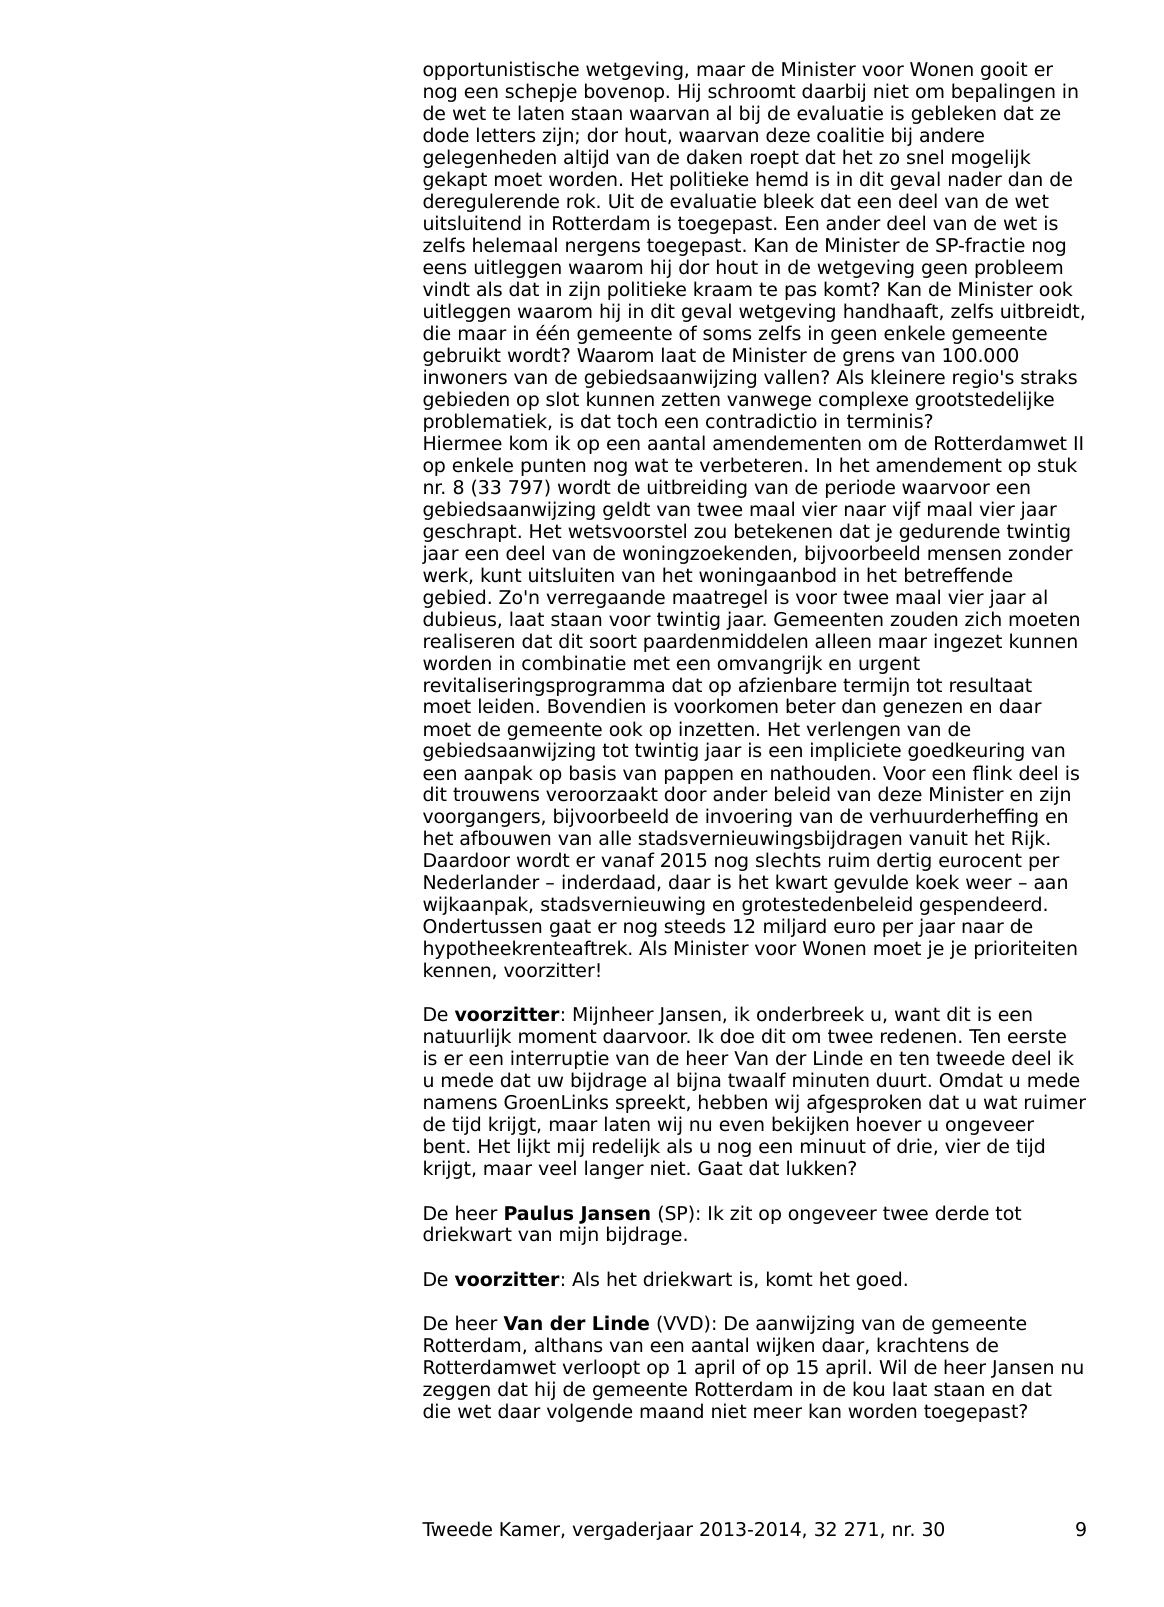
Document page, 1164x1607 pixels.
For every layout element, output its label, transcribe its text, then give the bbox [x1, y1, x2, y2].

text Hiermee kom ik op een aantal amendementen om de Rotterdamwet II op enkele punten nog wat te verbeteren. In het amendement op stuk nr. 8 (33 797) wordt de uitbreiding van de periode waarvoor een gebiedsaanwijzing geldt van twee maal vier naar vijf maal vier jaar geschrapt. Het wetsvoorstel zou betekenen dat je gedurende twintig jaar een deel van de woningzoekenden, bijvoorbeeld mensen zonder werk, kunt uitsluiten van het woningaanbod in het betreffende gebied. Zo'n verregaande maatregel is voor twee maal vier jaar al dubieus, laat staan voor twintig jaar. Gemeenten zouden zich moeten realiseren dat dit soort paardenmiddelen alleen maar ingezet kunnen worden in combinatie met een omvangrijk en urgent revitaliseringsprogramma dat op afzienbare termijn tot resultaat moet leiden. Bovendien is voorkomen beter dan genezen en daar moet de gemeente ook op inzetten. Het verlengen van de gebiedsaanwijzing tot twintig jaar is een impliciete goedkeuring van een aanpak op basis van pappen en nathouden. Voor een flink deel is dit trouwens veroorzaakt door ander beleid van deze Minister en zijn voorgangers, bijvoorbeeld de invoering van de verhuurderheffing en het afbouwen van alle stadsvernieuwingsbijdragen vanuit het Rijk. Daardoor wordt er vanaf 2015 nog slechts ruim dertig eurocent per Nederlander – inderdaad, daar is het kwart gevulde koek weer – aan wijkaanpak, stadsvernieuwing en grotestedenbeleid gespendeerd. Ondertussen gaat er nog steeds 12 miljard euro per jaar naar de hypotheekrenteaftrek. Als Minister voor Wonen moet je je prioriteiten kennen, voorzitter! [422, 433, 1087, 982]
text De voorzitter: Als het driekwart is, komt het goed. [422, 1268, 1087, 1291]
text De voorzitter: Mijnheer Jansen, ik onderbreek u, want dit is een natuurlijk moment daarvoor. Ik doe dit om twee redenen. Ten eerste is er een interruptie van de heer Van der Linde en ten tweede deel ik u mede dat uw bijdrage al bijna twaalf minuten duurt. Omdat u mede namens GroenLinks spreekt, hebben wij afgesproken dat u wat ruimer de tijd krijgt, maar laten wij nu even bekijken hoever u ongeveer bent. Het lijkt mij redelijk als u nog een minuut of drie, vier de tijd krijgt, maar veel langer niet. Gaat dat lukken? [422, 1004, 1087, 1180]
text opportunistische wetgeving, maar de Minister voor Wonen gooit er nog een schepje bovenop. Hij schroomt daarbij niet om bepalingen in de wet te laten staan waarvan al bij de evaluatie is gebleken dat ze dode letters zijn; dor hout, waarvan deze coalitie bij andere gelegenheden altijd van de daken roept dat het zo snel mogelijk gekapt moet worden. Het politieke hemd is in dit geval nader dan de deregulerende rok. Uit de evaluatie bleek dat een deel van de wet uitsluitend in Rotterdam is toegepast. Een ander deel van de wet is zelfs helemaal nergens toegepast. Kan de Minister de SP-fractie nog eens uitleggen waarom hij dor hout in de wetgeving geen probleem vindt als dat in zijn politieke kraam te pas komt? Kan de Minister ook uitleggen waarom hij in dit geval wetgeving handhaaft, zelfs uitbreidt, die maar in één gemeente of soms zelfs in geen enkele gemeente gebruikt wordt? Waarom laat de Minister de grens van 100.000 inwoners van de gebiedsaanwijzing vallen? Als kleinere regio's straks gebieden op slot kunnen zetten vanwege complexe grootstedelijke problematiek, is dat toch een contradictio in terminis? [422, 59, 1087, 433]
text De heer Paulus Jansen (SP): Ik zit op ongeveer twee derde tot driekwart van mijn bijdrage. [422, 1202, 1087, 1246]
text De heer Van der Linde (VVD): De aanwijzing van de gemeente Rotterdam, althans van een aantal wijken daar, krachtens de Rotterdamwet verloopt op 1 april of op 15 april. Wil de heer Jansen nu zeggen dat hij de gemeente Rotterdam in de kou laat staan en dat die wet daar volgende maand niet meer kan worden toegepast? [422, 1313, 1087, 1423]
